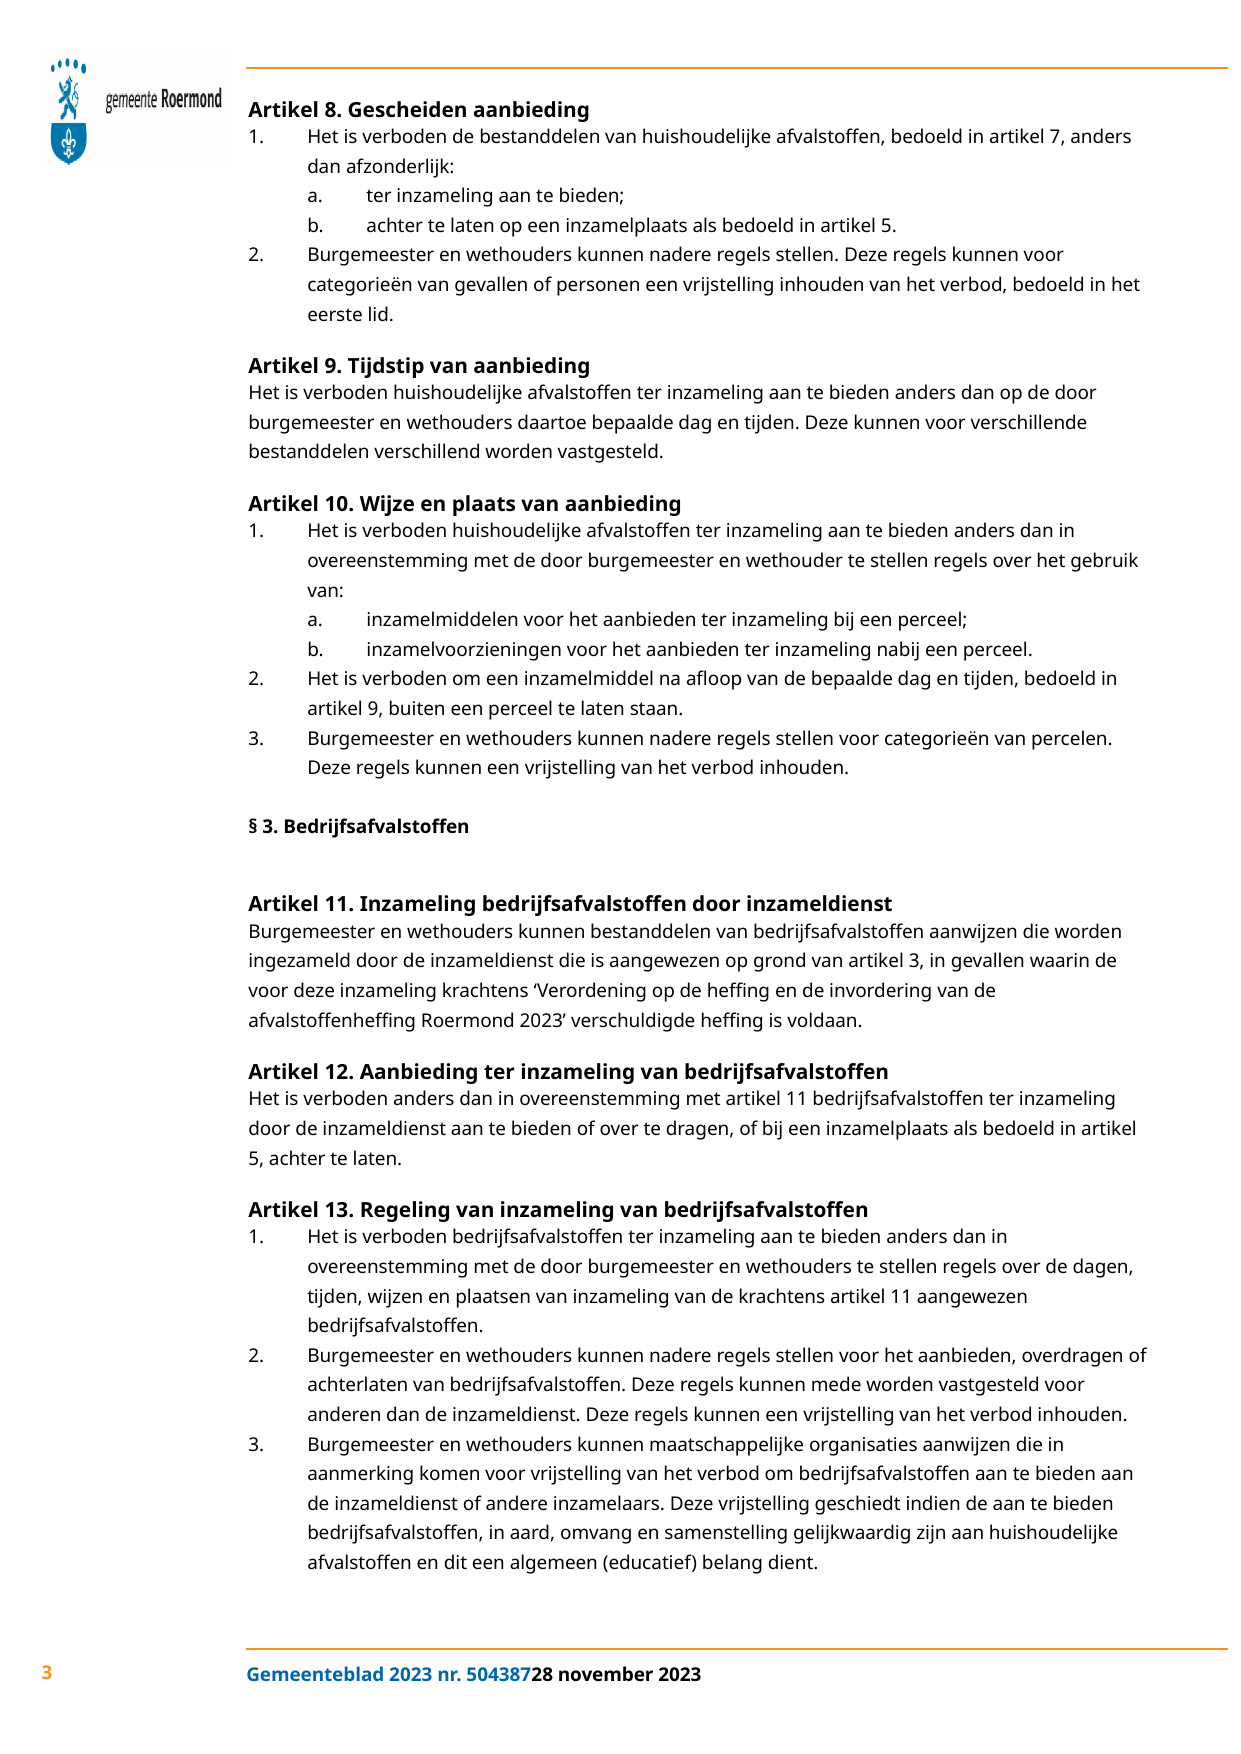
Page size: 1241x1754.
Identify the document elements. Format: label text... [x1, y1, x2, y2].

text Artikel 13. Regeling van inzameling van bedrijfsafvalstoffen [248, 1195, 1152, 1224]
text Artikel 9. Tijdstip van aanbieding [248, 351, 1152, 379]
list inzamelmiddelen voor het aanbieden ter inzameling bij een perceel; [307, 606, 1152, 632]
text Burgemeester en wethouders kunnen bestanddelen van bedrijfsafvalstoffen aanwijzen die worden ingezameld door de inzameldienst die is aangewezen op grond van artikel 3, in gevallen waarin de voor deze inzameling krachtens ‘Verordening op de heffing en de invordering van de afvalstoffenheffing Roermond 2023’ verschuldigde heffing is voldaan. [248, 918, 1152, 1032]
text Artikel 8. Gescheiden aanbieding [248, 95, 1152, 123]
list inzamelvoorzieningen voor het aanbieden ter inzameling nabij een perceel. [307, 636, 1152, 662]
text § 3. Bedrijfsafvalstoffen [248, 813, 1152, 839]
list Burgemeester en wethouders kunnen maatschappelijke organisaties aanwijzen die in aanmerking komen voor vrijstelling van het verbod om bedrijfsafvalstoffen aan te bieden aan de inzameldienst of andere inzamelaars. Deze vrijstelling geschiedt indien de aan te bieden bedrijfsafvalstoffen, in aard, omvang en samenstelling gelijkwaardig zijn aan huishoudelijke afvalstoffen en dit een algemeen (educatief) belang dient. [248, 1431, 1152, 1575]
list Het is verboden om een inzamelmiddel na afloop van de bepaalde dag en tijden, bedoeld in artikel 9, buiten een perceel te laten staan. [248, 666, 1152, 721]
text Artikel 12. Aanbieding ter inzameling van bedrijfsafvalstoffen [248, 1057, 1152, 1086]
list achter te laten op een inzamelplaats als bedoeld in artikel 5. [307, 212, 1152, 238]
list Burgemeester en wethouders kunnen nadere regels stellen. Deze regels kunnen voor categorieën van gevallen of personen een vrijstelling inhouden van het verbod, bedoeld in het eerste lid. [248, 242, 1152, 326]
list Burgemeester en wethouders kunnen nadere regels stellen voor het aanbieden, overdragen of achterlaten van bedrijfsafvalstoffen. Deze regels kunnen mede worden vastgesteld voor anderen dan de inzameldienst. Deze regels kunnen een vrijstelling van het verbod inhouden. [248, 1342, 1152, 1427]
list Het is verboden de bestanddelen van huishoudelijke afvalstoffen, bedoeld in artikel 7, anders dan afzonderlijk: [248, 123, 1152, 178]
text Artikel 10. Wijze en plaats van aanbieding [248, 489, 1152, 518]
text Artikel 11. Inzameling bedrijfsafvalstoffen door inzameldienst [248, 889, 1152, 918]
list Het is verboden huishoudelijke afvalstoffen ter inzameling aan te bieden anders dan in overeenstemming met de door burgemeester en wethouder te stellen regels over het gebruik van: [248, 518, 1152, 602]
text Het is verboden huishoudelijke afvalstoffen ter inzameling aan te bieden anders dan op de door burgemeester en wethouders daartoe bepaalde dag en tijden. Deze kunnen voor verschillende bestanddelen verschillend worden vastgesteld. [248, 379, 1152, 464]
picture [41, 47, 231, 172]
list Het is verboden bedrijfsafvalstoffen ter inzameling aan te bieden anders dan in overeenstemming met de door burgemeester en wethouders te stellen regels over de dagen, tijden, wijzen en plaatsen van inzameling van de krachtens artikel 11 aangewezen bedrijfsafvalstoffen. [248, 1224, 1152, 1338]
list ter inzameling aan te bieden; [307, 182, 1152, 208]
text Het is verboden anders dan in overeenstemming met artikel 11 bedrijfsafvalstoffen ter inzameling door de inzameldienst aan te bieden of over te dragen, of bij een inzamelplaats als bedoeld in artikel 5, achter te laten. [248, 1086, 1152, 1171]
list Burgemeester en wethouders kunnen nadere regels stellen voor categorieën van percelen. Deze regels kunnen een vrijstelling van het verbod inhouden. [248, 725, 1152, 780]
